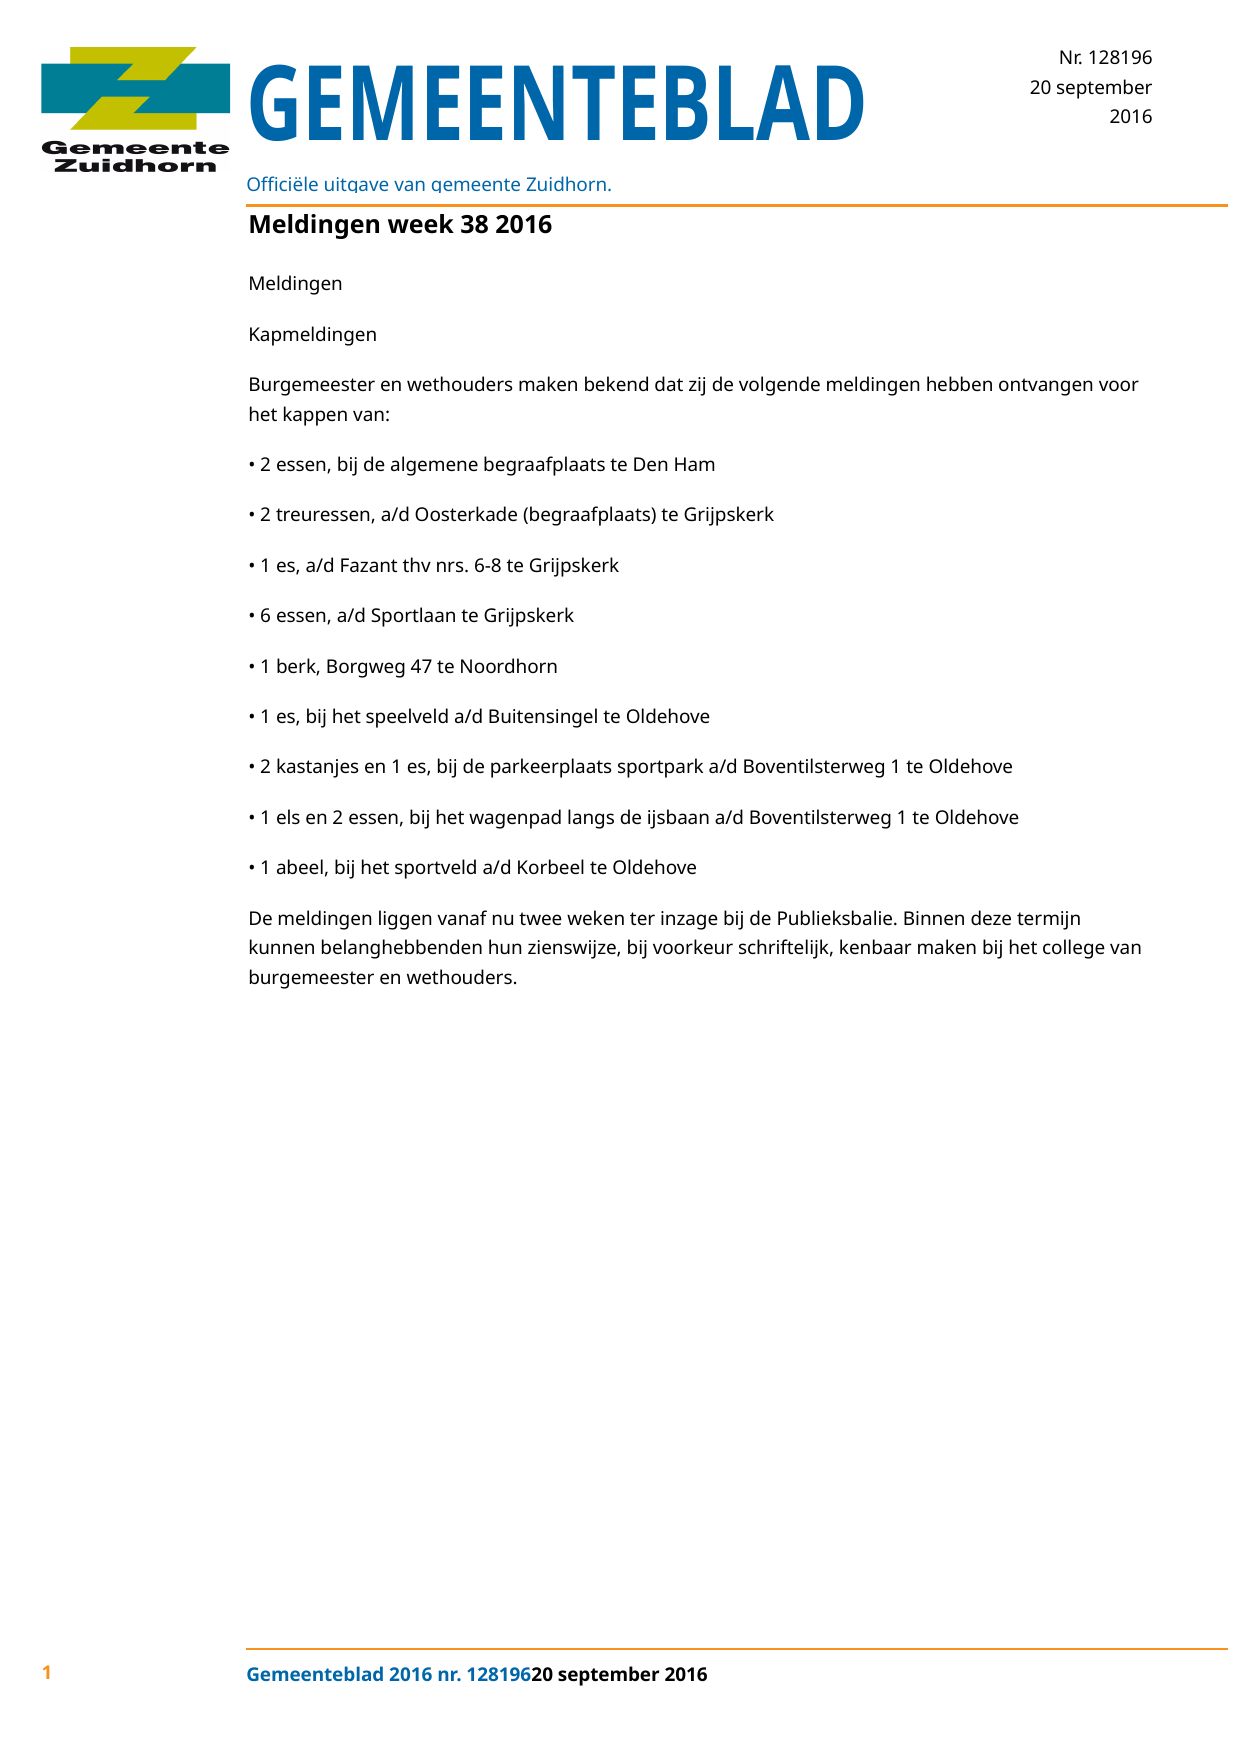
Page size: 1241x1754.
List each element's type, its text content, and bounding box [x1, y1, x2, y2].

text • 1 es, a/d Fazant thv nrs. 6-8 te Grijpskerk [248, 552, 1152, 578]
text • 1 berk, Borgweg 47 te Noordhorn [248, 653, 1152, 678]
text Kapmeldingen [248, 321, 1152, 346]
text • 2 essen, bij de algemene begraafplaats te Den Ham [248, 451, 1152, 477]
text Burgemeester en wethouders maken bekend dat zij de volgende meldingen hebben ontvangen voor het kappen van: [248, 371, 1152, 426]
picture [41, 47, 231, 172]
text • 1 els en 2 essen, bij het wagenpad langs de ijsbaan a/d Boventilsterweg 1 te Oldehove [248, 804, 1152, 830]
text De meldingen liggen vanaf nu twee weken ter inzage bij de Publieksbalie. Binnen deze termijn kunnen belanghebbenden hun zienswijze, bij voorkeur schriftelijk, kenbaar maken bij het college van burgemeester en wethouders. [248, 905, 1152, 990]
text • 1 es, bij het speelveld a/d Buitensingel te Oldehove [248, 703, 1152, 729]
text • 6 essen, a/d Sportlaan te Grijpskerk [248, 602, 1152, 628]
text • 2 treuressen, a/d Oosterkade (begraafplaats) te Grijpskerk [248, 502, 1152, 527]
text Meldingen [248, 270, 1152, 296]
text • 1 abeel, bij het sportveld a/d Korbeel te Oldehove [248, 854, 1152, 880]
text Meldingen week 38 2016 [248, 207, 1152, 241]
text • 2 kastanjes en 1 es, bij de parkeerplaats sportpark a/d Boventilsterweg 1 te Oldehove [248, 754, 1152, 779]
